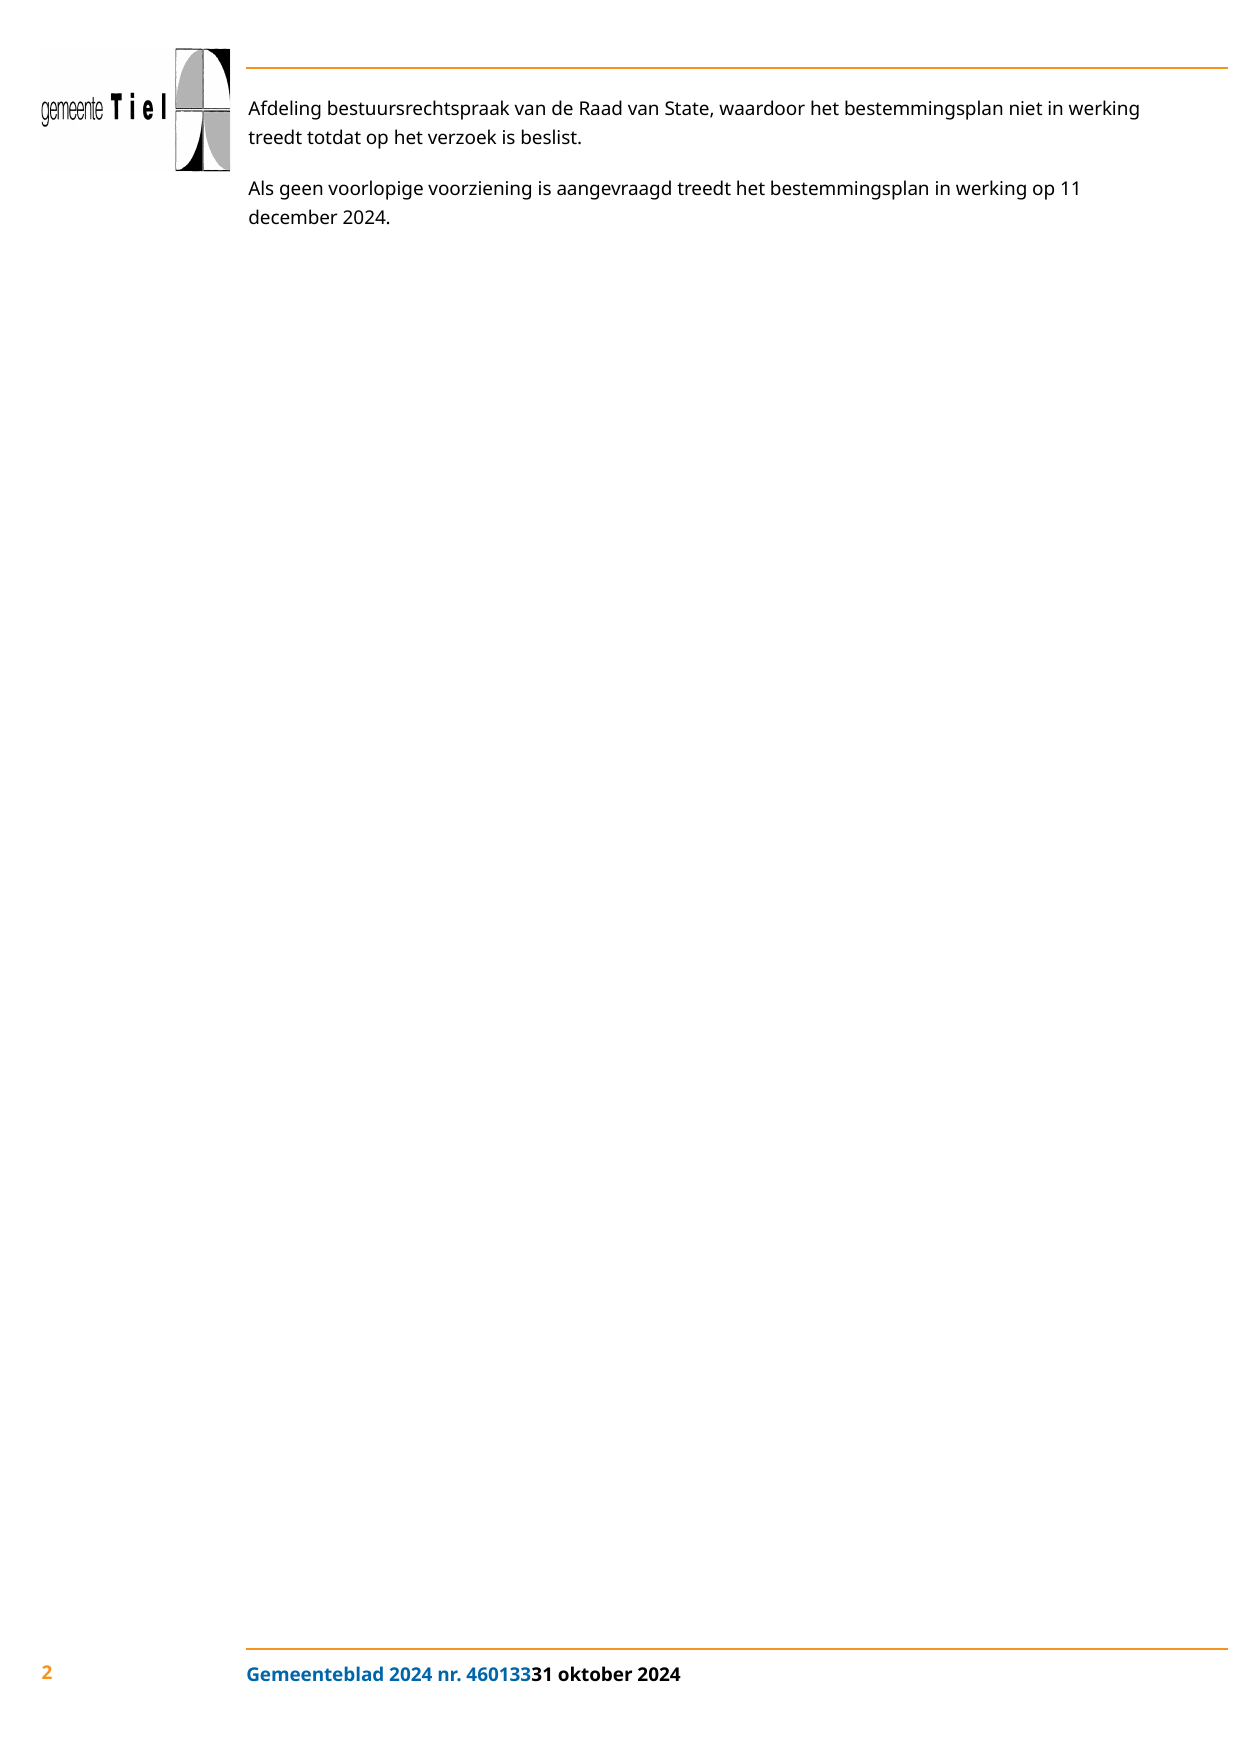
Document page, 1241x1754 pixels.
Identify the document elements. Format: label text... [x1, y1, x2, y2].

text Afdeling bestuursrechtspraak van de Raad van State, waardoor het bestemmingsplan niet in werking treedt totdat op het verzoek is beslist. [248, 95, 1152, 150]
picture [41, 47, 231, 172]
text Als geen voorlopige voorziening is aangevraagd treedt het bestemmingsplan in werking op 11 december 2024. [248, 175, 1152, 230]
